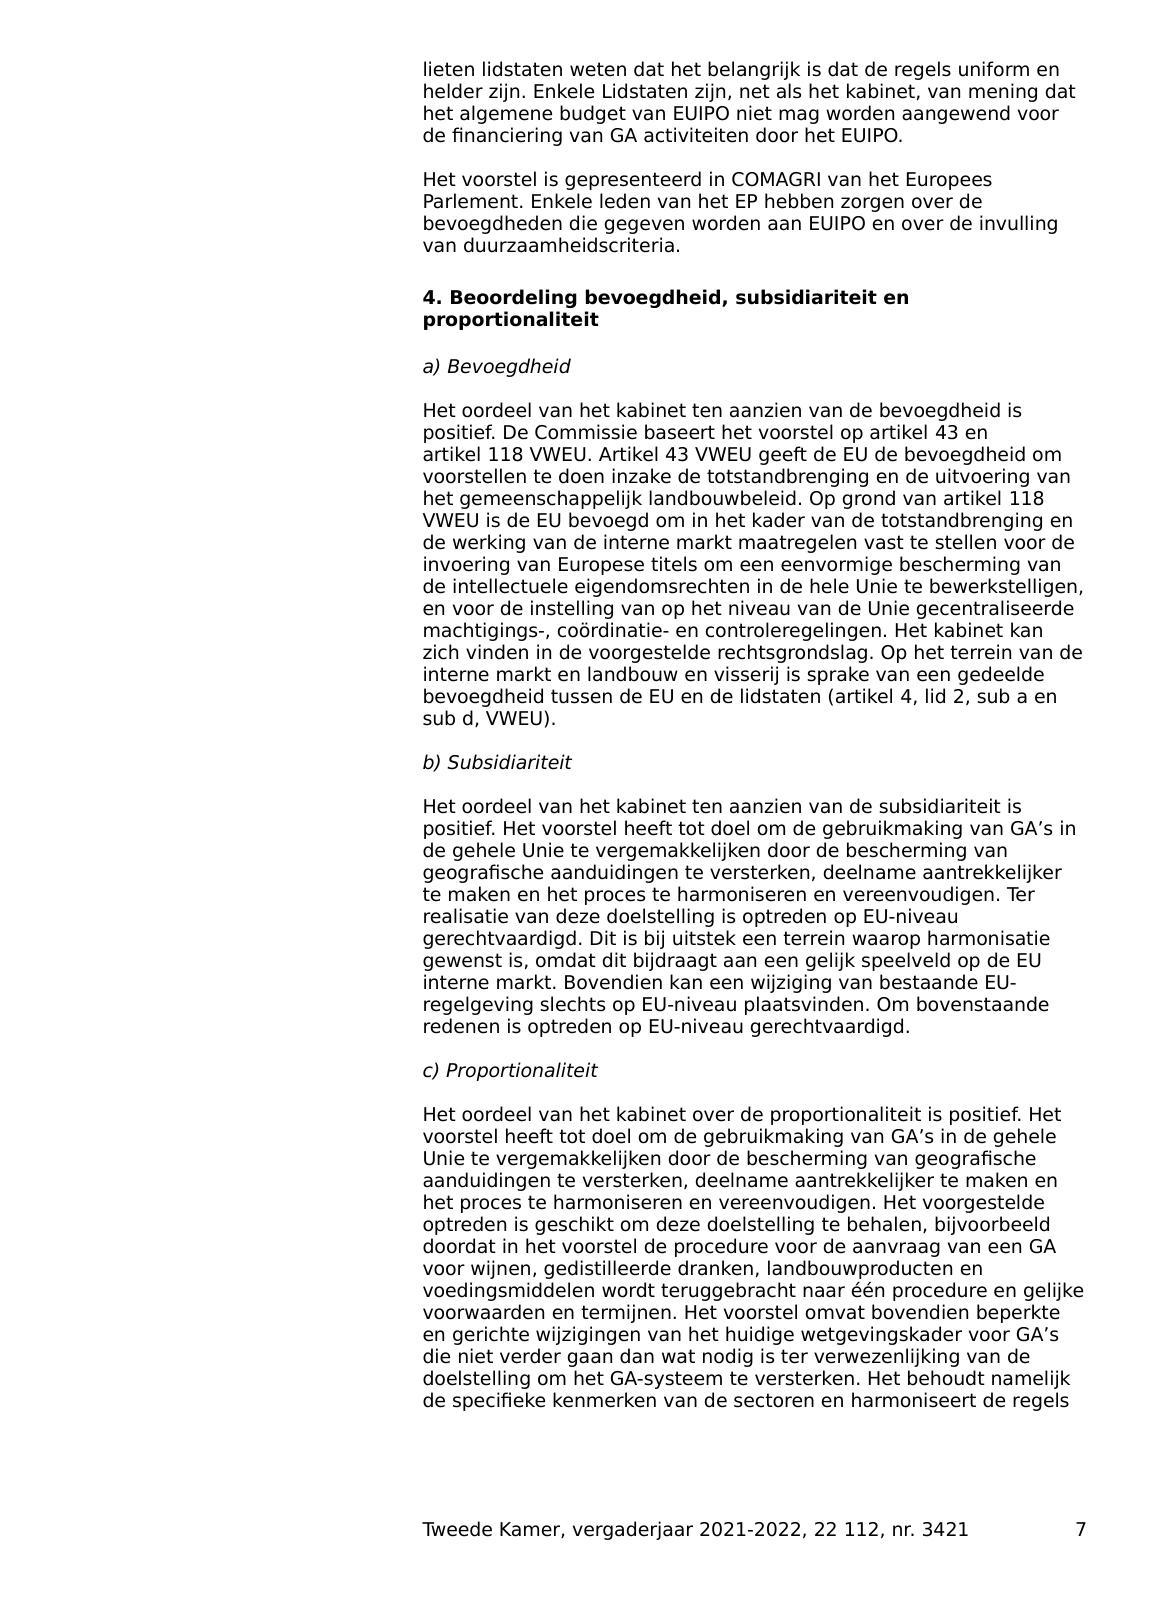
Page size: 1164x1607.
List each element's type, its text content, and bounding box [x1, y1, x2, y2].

text Het voorstel is gepresenteerd in COMAGRI van het Europees Parlement. Enkele leden van het EP hebben zorgen over de bevoegdheden die gegeven worden aan EUIPO en over de invulling van duurzaamheidscriteria. [422, 169, 1087, 257]
subtitle b) Subsidiariteit [422, 752, 1087, 774]
text Het oordeel van het kabinet over de proportionaliteit is positief. Het voorstel heeft tot doel om de gebruikmaking van GA’s in de gehele Unie te vergemakkelijken door de bescherming van geografische aanduidingen te versterken, deelname aantrekkelijker te maken en het proces te harmoniseren en vereenvoudigen. Het voorgestelde optreden is geschikt om deze doelstelling te behalen, bijvoorbeeld doordat in het voorstel de procedure voor de aanvraag van een GA voor wijnen, gedistilleerde dranken, landbouwproducten en voedingsmiddelen wordt teruggebracht naar één procedure en gelijke voorwaarden en termijnen. Het voorstel omvat bovendien beperkte en gerichte wijzigingen van het huidige wetgevingskader voor GA’s die niet verder gaan dan wat nodig is ter verwezenlijking van de doelstelling om het GA-systeem te versterken. Het behoudt namelijk de specifieke kenmerken van de sectoren en harmoniseert de regels [422, 1104, 1087, 1412]
subtitle a) Bevoegdheid [422, 356, 1087, 378]
text Het oordeel van het kabinet ten aanzien van de subsidiariteit is positief. Het voorstel heeft tot doel om de gebruikmaking van GA’s in de gehele Unie te vergemakkelijken door de bescherming van geografische aanduidingen te versterken, deelname aantrekkelijker te maken en het proces te harmoniseren en vereenvoudigen. Ter realisatie van deze doelstelling is optreden op EU-niveau gerechtvaardigd. Dit is bij uitstek een terrein waarop harmonisatie gewenst is, omdat dit bijdraagt aan een gelijk speelveld op de EU interne markt. Bovendien kan een wijziging van bestaande EU-regelgeving slechts op EU-niveau plaatsvinden. Om bovenstaande redenen is optreden op EU-niveau gerechtvaardigd. [422, 796, 1087, 1038]
text lieten lidstaten weten dat het belangrijk is dat de regels uniform en helder zijn. Enkele Lidstaten zijn, net als het kabinet, van mening dat het algemene budget van EUIPO niet mag worden aangewend voor de financiering van GA activiteiten door het EUIPO. [422, 59, 1087, 147]
subtitle c) Proportionaliteit [422, 1060, 1087, 1082]
subtitle 4. Beoordeling bevoegdheid, subsidiariteit en proportionaliteit [422, 287, 1087, 331]
text Het oordeel van het kabinet ten aanzien van de bevoegdheid is positief. De Commissie baseert het voorstel op artikel 43 en artikel 118 VWEU. Artikel 43 VWEU geeft de EU de bevoegdheid om voorstellen te doen inzake de totstandbrenging en de uitvoering van het gemeenschappelijk landbouwbeleid. Op grond van artikel 118 VWEU is de EU bevoegd om in het kader van de totstandbrenging en de werking van de interne markt maatregelen vast te stellen voor de invoering van Europese titels om een eenvormige bescherming van de intellectuele eigendomsrechten in de hele Unie te bewerkstelligen, en voor de instelling van op het niveau van de Unie gecentraliseerde machtigings-, coördinatie- en controleregelingen. Het kabinet kan zich vinden in de voorgestelde rechtsgrondslag. Op het terrein van de interne markt en landbouw en visserij is sprake van een gedeelde bevoegdheid tussen de EU en de lidstaten (artikel 4, lid 2, sub a en sub d, VWEU). [422, 400, 1087, 730]
